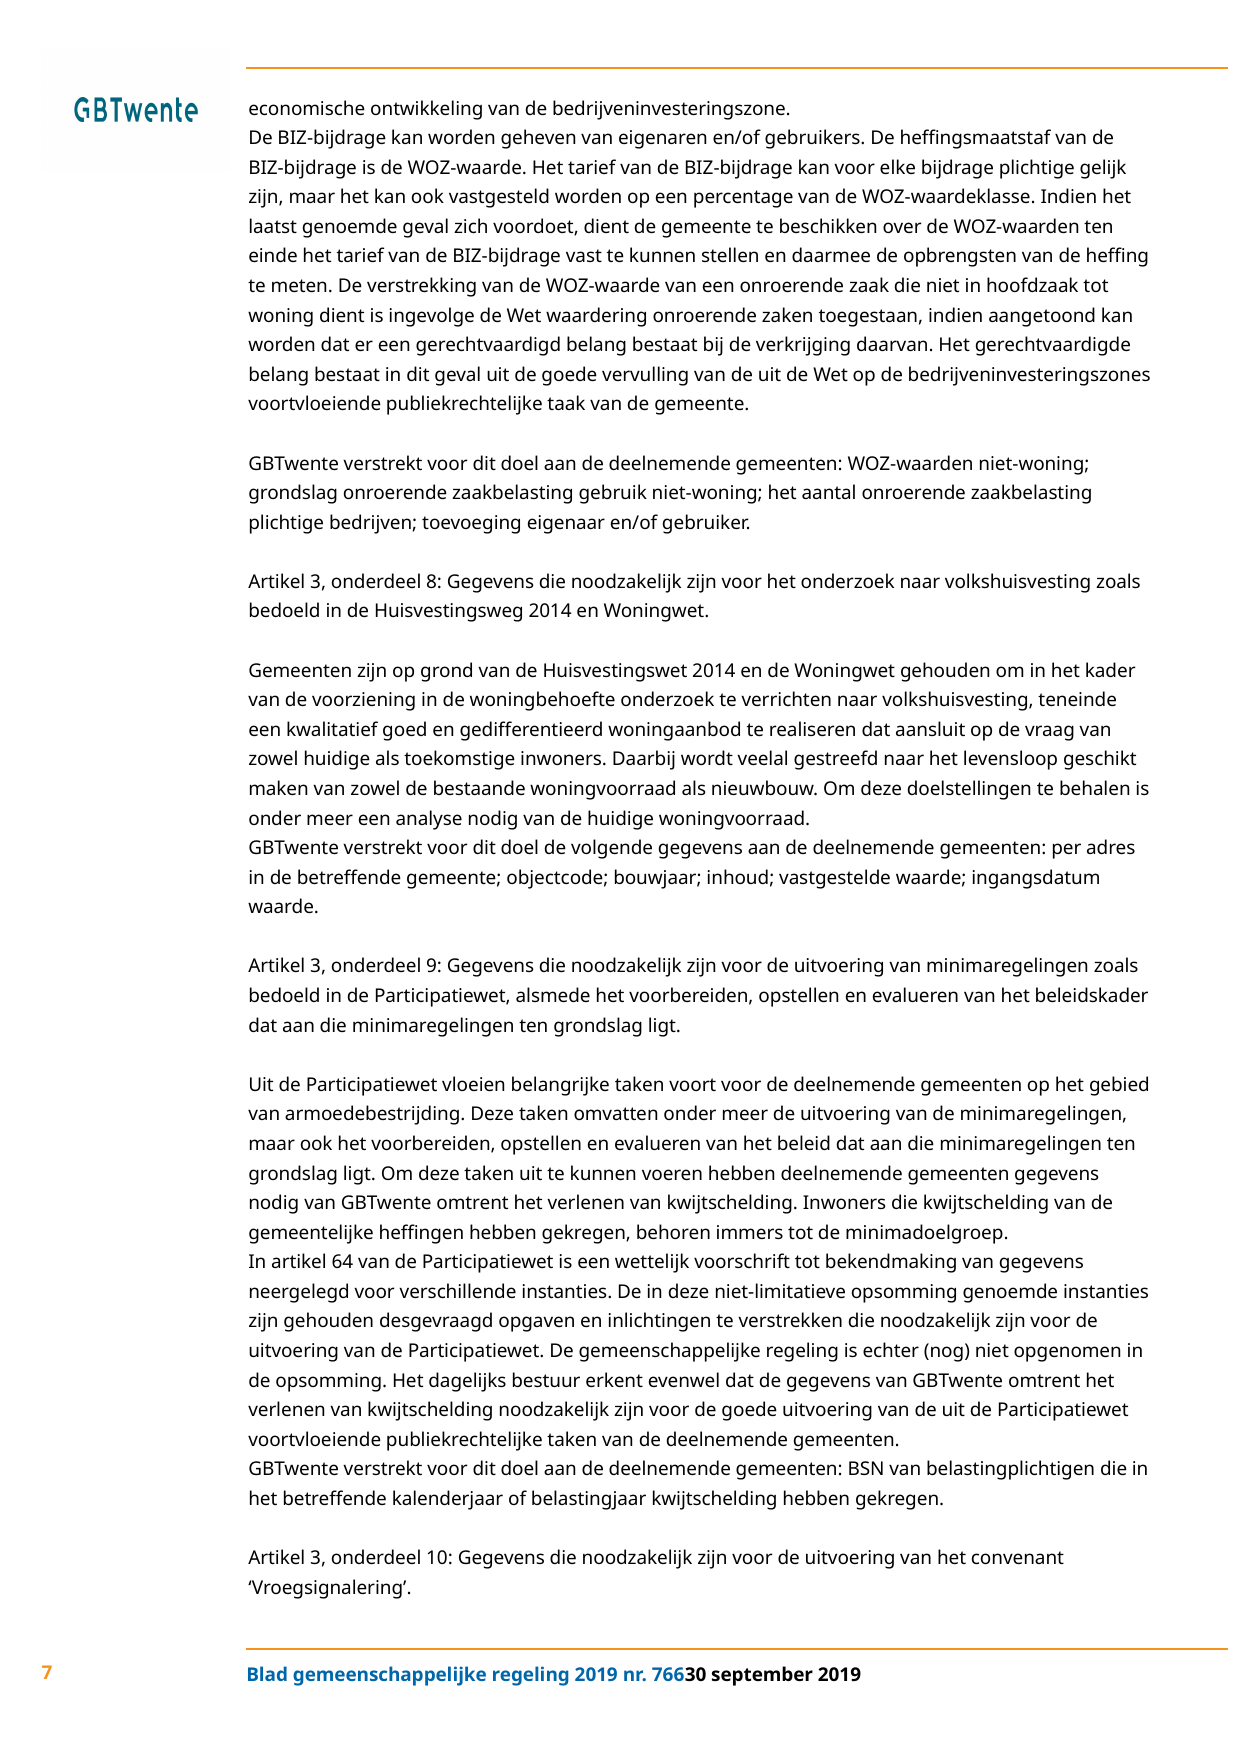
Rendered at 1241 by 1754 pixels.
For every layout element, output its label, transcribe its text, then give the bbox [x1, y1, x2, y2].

text De BIZ-bijdrage kan worden geheven van eigenaren en/of gebruikers. De heffingsmaatstaf van de BIZ-bijdrage is de WOZ-waarde. Het tarief van de BIZ-bijdrage kan voor elke bijdrage plichtige gelijk zijn, maar het kan ook vastgesteld worden op een percentage van de WOZ-waardeklasse. Indien het laatst genoemde geval zich voordoet, dient de gemeente te beschikken over de WOZ-waarden ten einde het tarief van de BIZ-bijdrage vast te kunnen stellen en daarmee de opbrengsten van de heffing te meten. De verstrekking van de WOZ-waarde van een onroerende zaak die niet in hoofdzaak tot woning dient is ingevolge de Wet waardering onroerende zaken toegestaan, indien aangetoond kan worden dat er een gerechtvaardigd belang bestaat bij de verkrijging daarvan. Het gerechtvaardigde belang bestaat in dit geval uit de goede vervulling van de uit de Wet op de bedrijveninvesteringszones voortvloeiende publiekrechtelijke taak van de gemeente. [248, 124, 1152, 416]
text Artikel 3, onderdeel 10: Gegevens die noodzakelijk zijn voor de uitvoering van het convenant ‘Vroegsignalering’. [248, 1544, 1152, 1600]
text GBTwente verstrekt voor dit doel aan de deelnemende gemeenten: WOZ-waarden niet-woning; grondslag onroerende zaakbelasting gebruik niet-woning; het aantal onroerende zaakbelasting plichtige bedrijven; toevoeging eigenaar en/of gebruiker. [248, 450, 1152, 535]
text Uit de Participatiewet vloeien belangrijke taken voort voor de deelnemende gemeenten op het gebied van armoedebestrijding. Deze taken omvatten onder meer de uitvoering van de minimaregelingen, maar ook het voorbereiden, opstellen en evalueren van het beleid dat aan die minimaregelingen ten grondslag ligt. Om deze taken uit te kunnen voeren hebben deelnemende gemeenten gegevens nodig van GBTwente omtrent het verlenen van kwijtschelding. Inwoners die kwijtschelding van de gemeentelijke heffingen hebben gekregen, behoren immers tot de minimadoelgroep. [248, 1071, 1152, 1245]
text economische ontwikkeling van de bedrijveninvesteringszone. [248, 95, 1152, 121]
text GBTwente verstrekt voor dit doel de volgende gegevens aan de deelnemende gemeenten: per adres in de betreffende gemeente; objectcode; bouwjaar; inhoud; vastgestelde waarde; ingangsdatum waarde. [248, 834, 1152, 919]
text In artikel 64 van de Participatiewet is een wettelijk voorschrift tot bekendmaking van gegevens neergelegd voor verschillende instanties. De in deze niet-limitatieve opsomming genoemde instanties zijn gehouden desgevraagd opgaven en inlichtingen te verstrekken die noodzakelijk zijn voor de uitvoering van de Participatiewet. De gemeenschappelijke regeling is echter (nog) niet opgenomen in de opsomming. Het dagelijks bestuur erkent evenwel dat de gegevens van GBTwente omtrent het verlenen van kwijtschelding noodzakelijk zijn voor de goede uitvoering van de uit de Participatiewet voortvloeiende publiekrechtelijke taken van de deelnemende gemeenten. [248, 1248, 1152, 1452]
text Gemeenten zijn op grond van de Huisvestingswet 2014 en de Woningwet gehouden om in het kader van de voorziening in de woningbehoefte onderzoek te verrichten naar volkshuisvesting, teneinde een kwalitatief goed en gedifferentieerd woningaanbod te realiseren dat aansluit op de vraag van zowel huidige als toekomstige inwoners. Daarbij wordt veelal gestreefd naar het levensloop geschikt maken van zowel de bestaande woningvoorraad als nieuwbouw. Om deze doelstellingen te behalen is onder meer een analyse nodig van de huidige woningvoorraad. [248, 657, 1152, 831]
text GBTwente verstrekt voor dit doel aan de deelnemende gemeenten: BSN van belastingplichtigen die in het betreffende kalenderjaar of belastingjaar kwijtschelding hebben gekregen. [248, 1456, 1152, 1511]
text Artikel 3, onderdeel 9: Gegevens die noodzakelijk zijn voor de uitvoering van minimaregelingen zoals bedoeld in de Participatiewet, alsmede het voorbereiden, opstellen en evalueren van het beleidskader dat aan die minimaregelingen ten grondslag ligt. [248, 953, 1152, 1038]
picture [41, 47, 231, 172]
text Artikel 3, onderdeel 8: Gegevens die noodzakelijk zijn voor het onderzoek naar volkshuisvesting zoals bedoeld in de Huisvestingsweg 2014 en Woningwet. [248, 568, 1152, 623]
